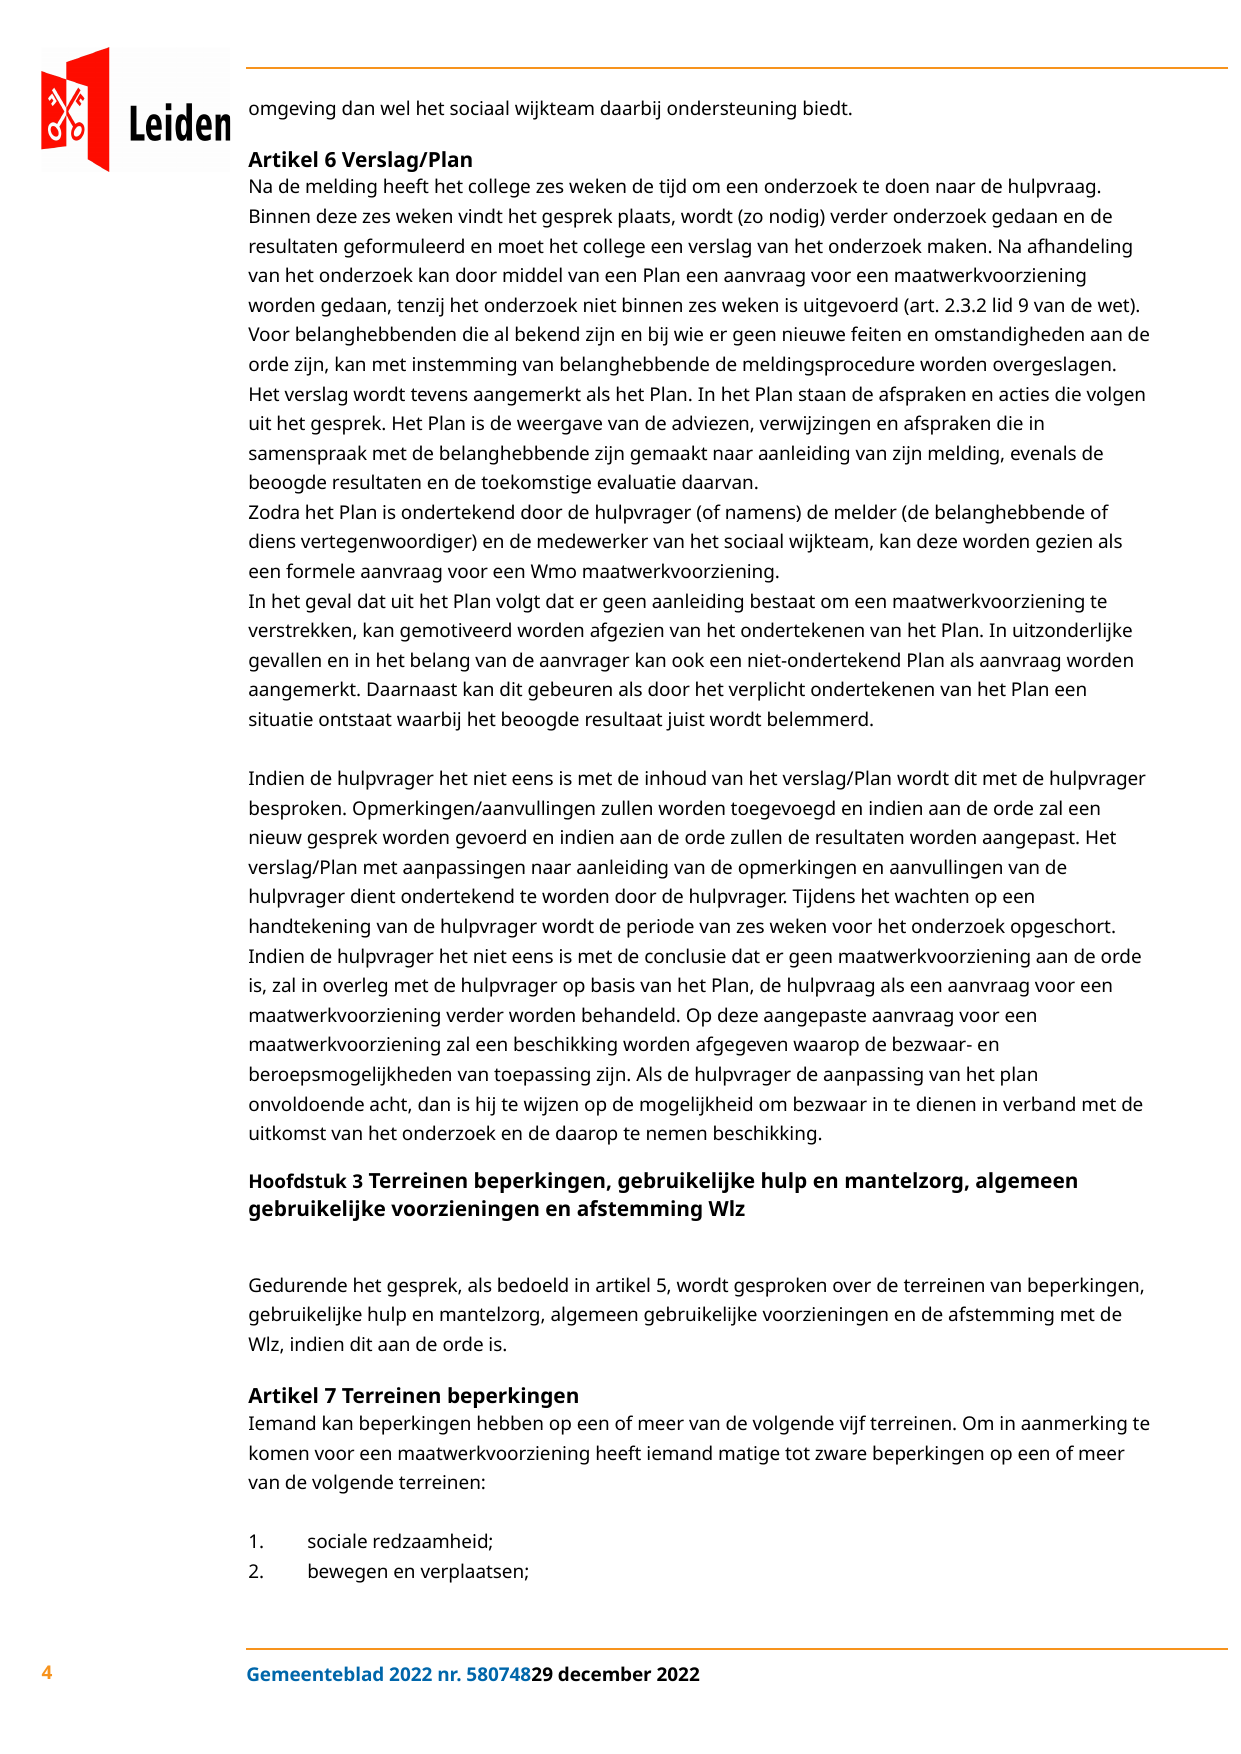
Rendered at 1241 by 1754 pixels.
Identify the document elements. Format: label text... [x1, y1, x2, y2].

list sociale redzaamheid; [248, 1528, 1152, 1554]
text Hoofdstuk 3 Terreinen beperkingen, gebruikelijke hulp en mantelzorg, algemeen gebruikelijke voorzieningen en afstemming Wlz [248, 1166, 1152, 1223]
text In het geval dat uit het Plan volgt dat er geen aanleiding bestaat om een maatwerkvoorziening te verstrekken, kan gemotiveerd worden afgezien van het ondertekenen van het Plan. In uitzonderlijke gevallen en in het belang van de aanvrager kan ook een niet-ondertekend Plan als aanvraag worden aangemerkt. Daarnaast kan dit gebeuren als door het verplicht ondertekenen van het Plan een situatie ontstaat waarbij het beoogde resultaat juist wordt belemmerd. [248, 588, 1152, 732]
text omgeving dan wel het sociaal wijkteam daarbij ondersteuning biedt. [248, 95, 1152, 121]
text Het verslag wordt tevens aangemerkt als het Plan. In het Plan staan de afspraken en acties die volgen uit het gesprek. Het Plan is de weergave van de adviezen, verwijzingen en afspraken die in samenspraak met de belanghebbende zijn gemaakt naar aanleiding van zijn melding, evenals de beoogde resultaten en de toekomstige evaluatie daarvan. [248, 381, 1152, 495]
text Zodra het Plan is ondertekend door de hulpvrager (of namens) de melder (de belanghebbende of diens vertegenwoordiger) en de medewerker van het sociaal wijkteam, kan deze worden gezien als een formele aanvraag voor een Wmo maatwerkvoorziening. [248, 499, 1152, 584]
text Gedurende het gesprek, als bedoeld in artikel 5, wordt gesproken over de terreinen van beperkingen, gebruikelijke hulp en mantelzorg, algemeen gebruikelijke voorzieningen en de afstemming met de Wlz, indien dit aan de orde is. [248, 1272, 1152, 1357]
picture [41, 47, 231, 172]
list bewegen en verplaatsen; [248, 1558, 1152, 1584]
text Artikel 6 Verslag/Plan [248, 145, 1152, 174]
text Artikel 7 Terreinen beperkingen [248, 1382, 1152, 1410]
text Iemand kan beperkingen hebben op een of meer van de volgende vijf terreinen. Om in aanmerking te komen voor een maatwerkvoorziening heeft iemand matige tot zware beperkingen op een of meer van de volgende terreinen: [248, 1410, 1152, 1495]
text Indien de hulpvrager het niet eens is met de inhoud van het verslag/Plan wordt dit met de hulpvrager besproken. Opmerkingen/aanvullingen zullen worden toegevoegd en indien aan de orde zal een nieuw gesprek worden gevoerd en indien aan de orde zullen de resultaten worden aangepast. Het verslag/Plan met aanpassingen naar aanleiding van de opmerkingen en aanvullingen van de hulpvrager dient ondertekend te worden door de hulpvrager. Tijdens het wachten op een handtekening van de hulpvrager wordt de periode van zes weken voor het onderzoek opgeschort. [248, 765, 1152, 939]
text Indien de hulpvrager het niet eens is met de conclusie dat er geen maatwerkvoorziening aan de orde is, zal in overleg met de hulpvrager op basis van het Plan, de hulpvraag als een aanvraag voor een maatwerkvoorziening verder worden behandeld. Op deze aangepaste aanvraag voor een maatwerkvoorziening zal een beschikking worden afgegeven waarop de bezwaar- en beroepsmogelijkheden van toepassing zijn. Als de hulpvrager de aanpassing van het plan onvoldoende acht, dan is hij te wijzen op de mogelijkheid om bezwaar in te dienen in verband met de uitkomst van het onderzoek en de daarop te nemen beschikking. [248, 943, 1152, 1146]
text Na de melding heeft het college zes weken de tijd om een onderzoek te doen naar de hulpvraag. Binnen deze zes weken vindt het gesprek plaats, wordt (zo nodig) verder onderzoek gedaan en de resultaten geformuleerd en moet het college een verslag van het onderzoek maken. Na afhandeling van het onderzoek kan door middel van een Plan een aanvraag voor een maatwerkvoorziening worden gedaan, tenzij het onderzoek niet binnen zes weken is uitgevoerd (art. 2.3.2 lid 9 van de wet). Voor belanghebbenden die al bekend zijn en bij wie er geen nieuwe feiten en omstandigheden aan de orde zijn, kan met instemming van belanghebbende de meldingsprocedure worden overgeslagen. [248, 174, 1152, 377]
